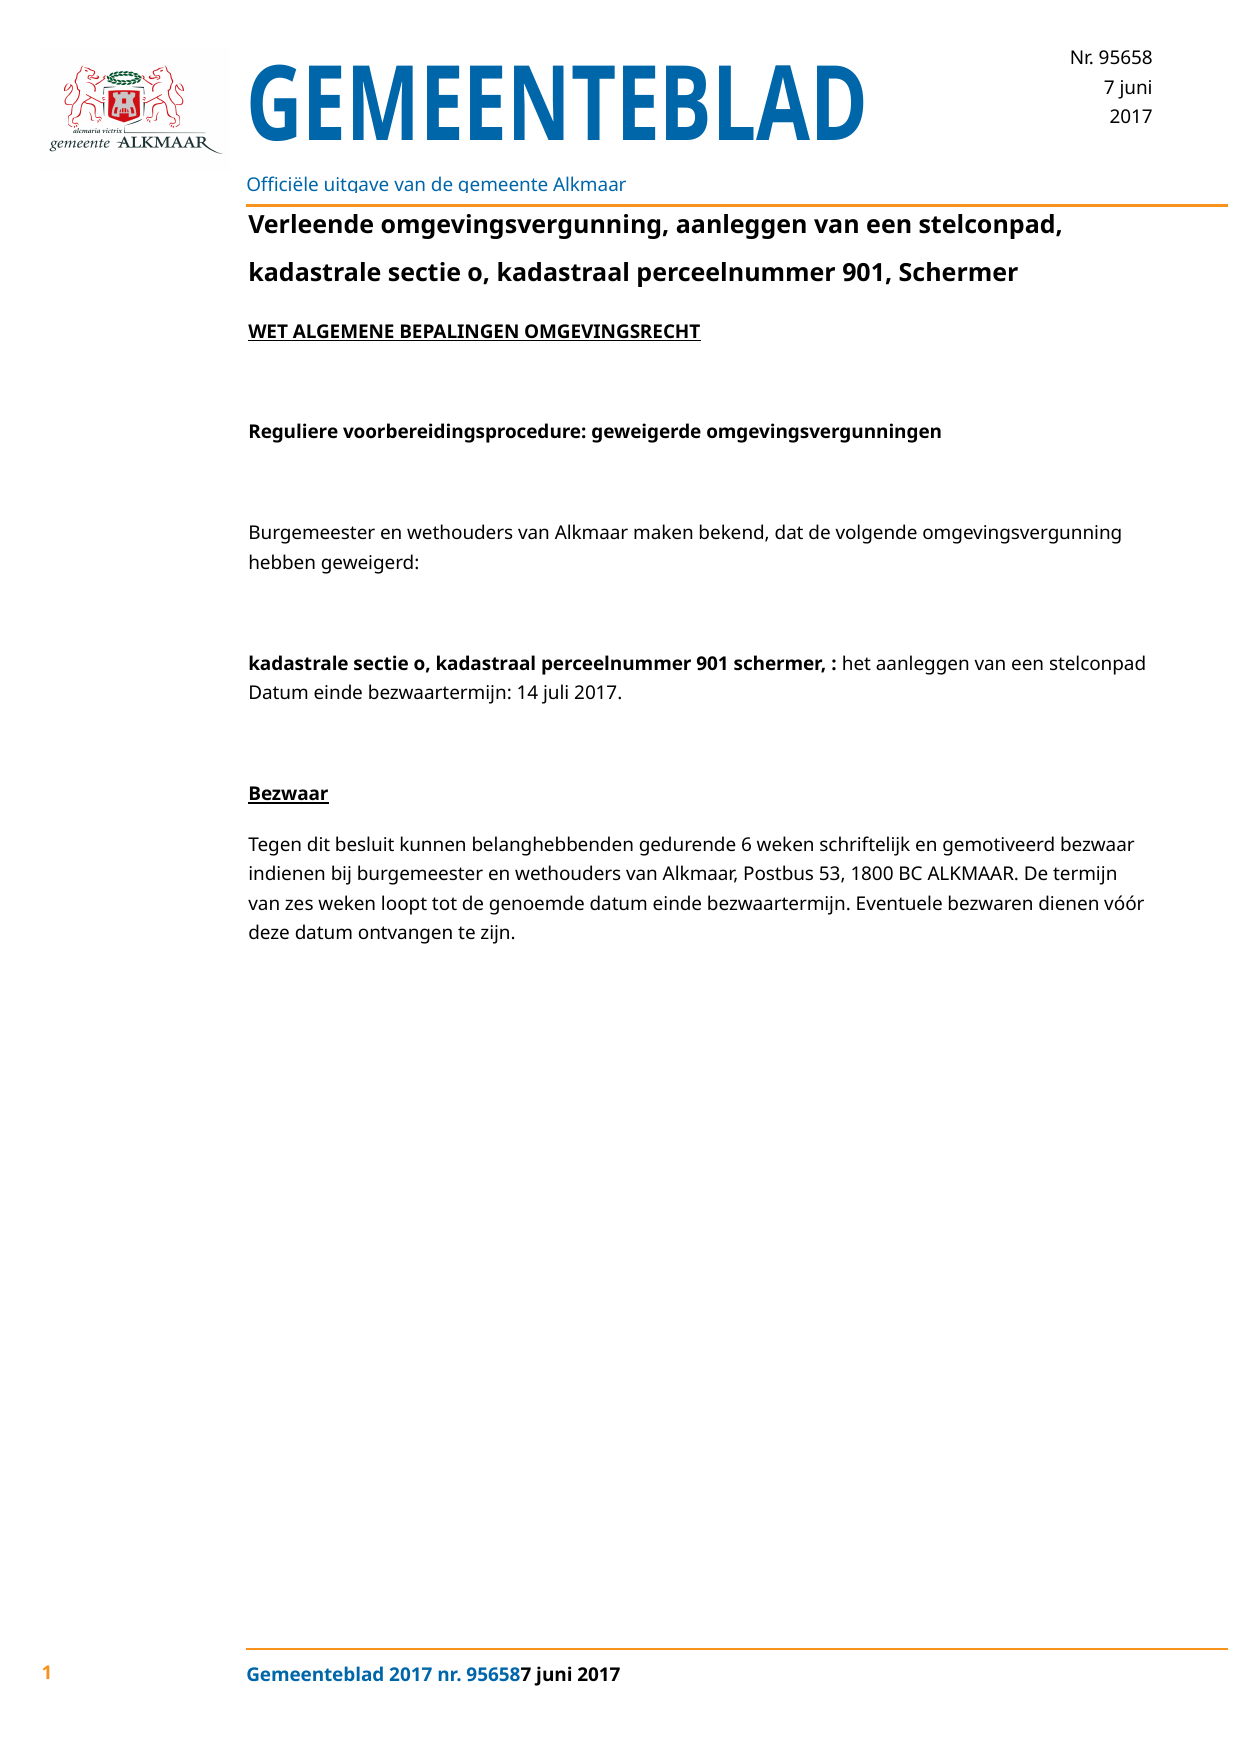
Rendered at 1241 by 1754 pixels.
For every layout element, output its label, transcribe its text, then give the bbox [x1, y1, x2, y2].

picture [41, 47, 231, 172]
text Bezwaar [248, 780, 1152, 806]
text Tegen dit besluit kunnen belanghebbenden gedurende 6 weken schriftelijk en gemotiveerd bezwaar indienen bij burgemeester en wethouders van Alkmaar, Postbus 53, 1800 BC ALKMAAR. De termijn van zes weken loopt tot de genoemde datum einde bezwaartermijn. Eventuele bezwaren dienen vóór deze datum ontvangen te zijn. [248, 831, 1152, 945]
text Verleende omgevingsvergunning, aanleggen van een stelconpad, kadastrale sectie o, kadastraal perceelnummer 901, Schermer [248, 207, 1152, 288]
text kadastrale sectie o, kadastraal perceelnummer 901 schermer, : het aanleggen van een stelconpad Datum einde bezwaartermijn: 14 juli 2017. [248, 650, 1152, 705]
text Reguliere voorbereidingsprocedure: geweigerde omgevingsvergunningen [248, 419, 1152, 444]
text WET ALGEMENE BEPALINGEN OMGEVINGSRECHT [248, 318, 1152, 344]
text Burgemeester en wethouders van Alkmaar maken bekend, dat de volgende omgevingsvergunning hebben geweigerd: [248, 519, 1152, 575]
